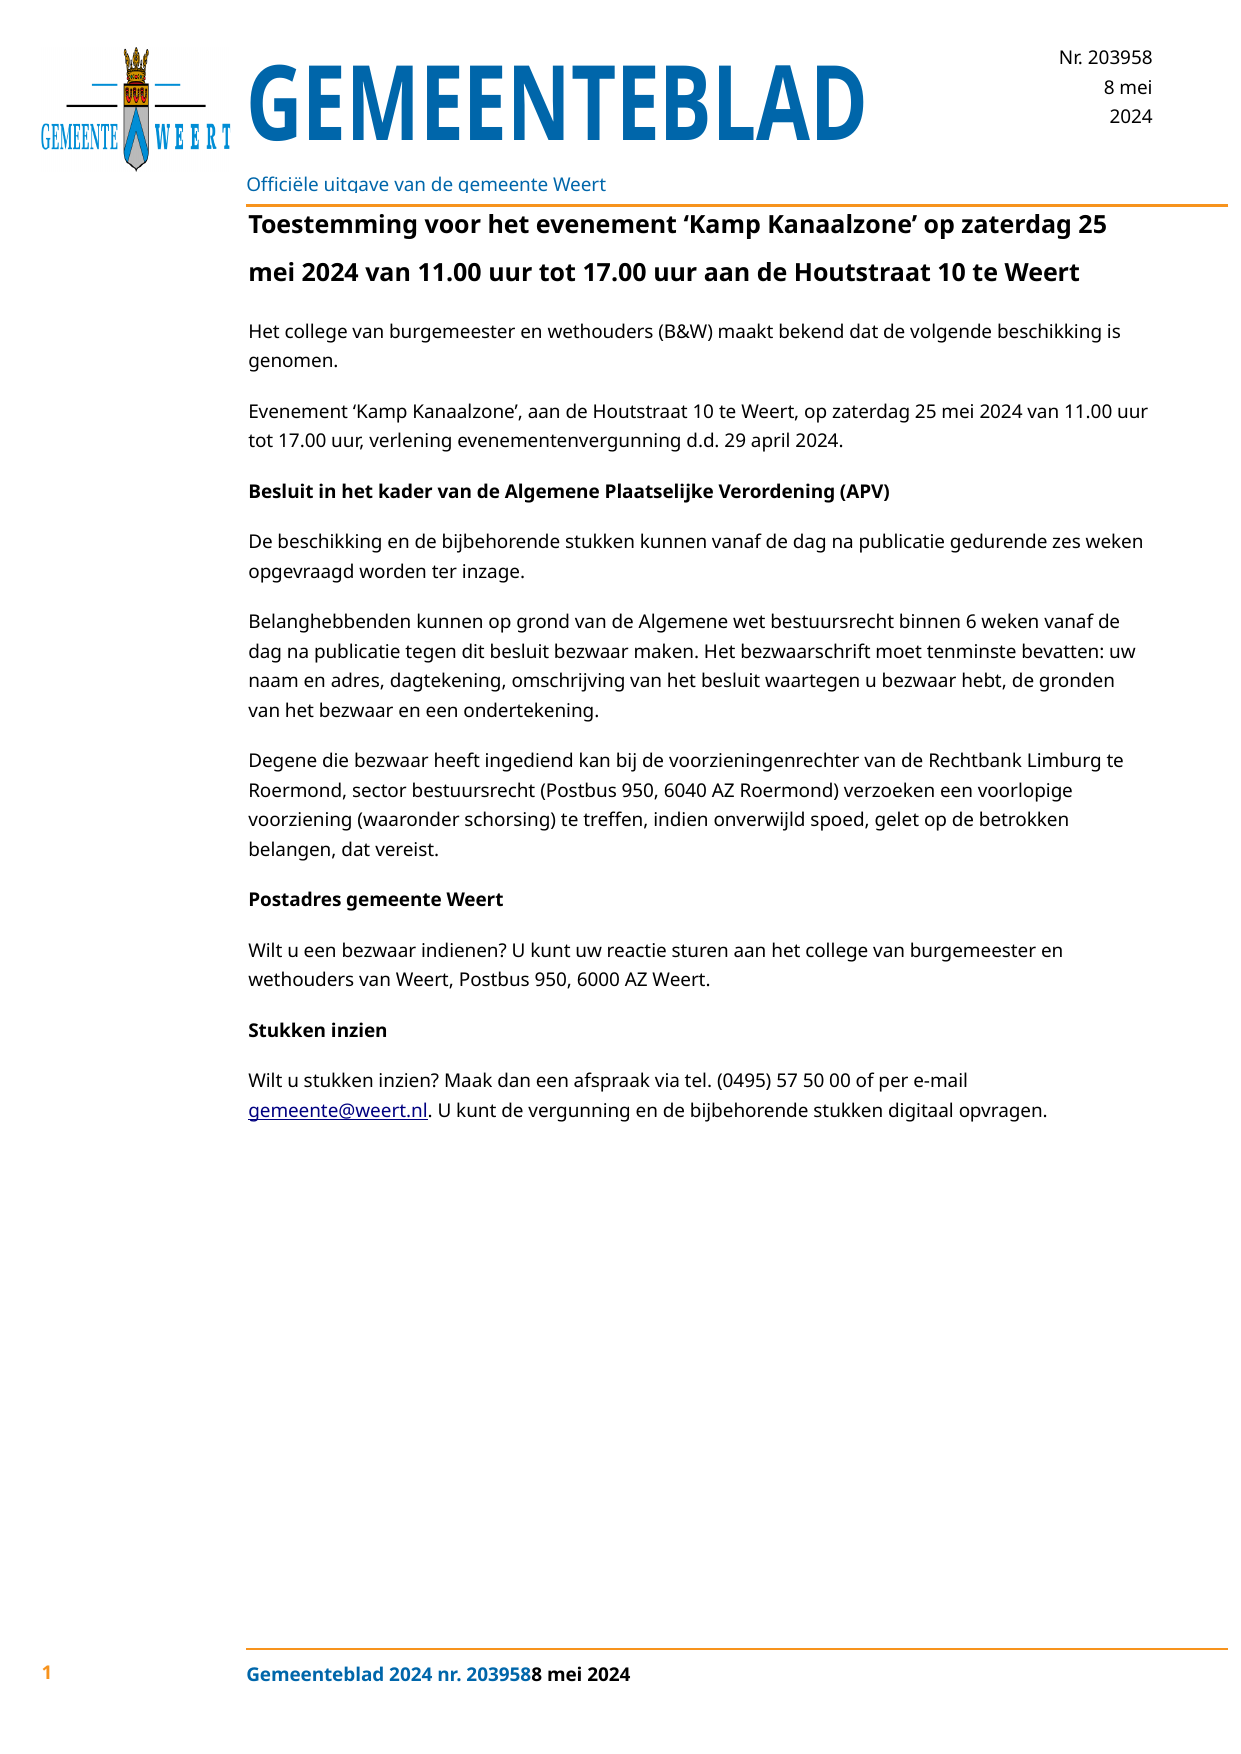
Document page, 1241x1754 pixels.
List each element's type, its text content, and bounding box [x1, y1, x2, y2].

text De beschikking en de bijbehorende stukken kunnen vanaf de dag na publicatie gedurende zes weken opgevraagd worden ter inzage. [248, 528, 1152, 584]
text Besluit in het kader van de Algemene Plaatselijke Verordening (APV) [248, 478, 1152, 504]
picture [41, 47, 231, 172]
text Het college van burgemeester en wethouders (B&W) maakt bekend dat de volgende beschikking is genomen. [248, 318, 1152, 373]
text Wilt u een bezwaar indienen? U kunt uw reactie sturen aan het college van burgemeester en wethouders van Weert, Postbus 950, 6000 AZ Weert. [248, 937, 1152, 992]
text Evenement ‘Kamp Kanaalzone’, aan de Houtstraat 10 te Weert, op zaterdag 25 mei 2024 van 11.00 uur tot 17.00 uur, verlening evenementenvergunning d.d. 29 april 2024. [248, 398, 1152, 453]
text Belanghebbenden kunnen op grond van de Algemene wet bestuursrecht binnen 6 weken vanaf de dag na publicatie tegen dit besluit bezwaar maken. Het bezwaarschrift moet tenminste bevatten: uw naam en adres, dagtekening, omschrijving van het besluit waartegen u bezwaar hebt, de gronden van het bezwaar en een ondertekening. [248, 608, 1152, 723]
text Wilt u stukken inzien? Maak dan een afspraak via tel. (0495) 57 50 00 of per e-mail gemeente@weert.nl. U kunt de vergunning en de bijbehorende stukken digitaal opvragen. [248, 1067, 1152, 1123]
text Stukken inzien [248, 1017, 1152, 1043]
text Postadres gemeente Weert [248, 887, 1152, 912]
text Toestemming voor het evenement ‘Kamp Kanaalzone’ op zaterdag 25 mei 2024 van 11.00 uur tot 17.00 uur aan de Houtstraat 10 te Weert [248, 207, 1152, 288]
text Degene die bezwaar heeft ingediend kan bij de voorzieningenrechter van de Rechtbank Limburg te Roermond, sector bestuursrecht (Postbus 950, 6040 AZ Roermond) verzoeken een voorlopige voorziening (waaronder schorsing) te treffen, indien onverwijld spoed, gelet op de betrokken belangen, dat vereist. [248, 747, 1152, 862]
